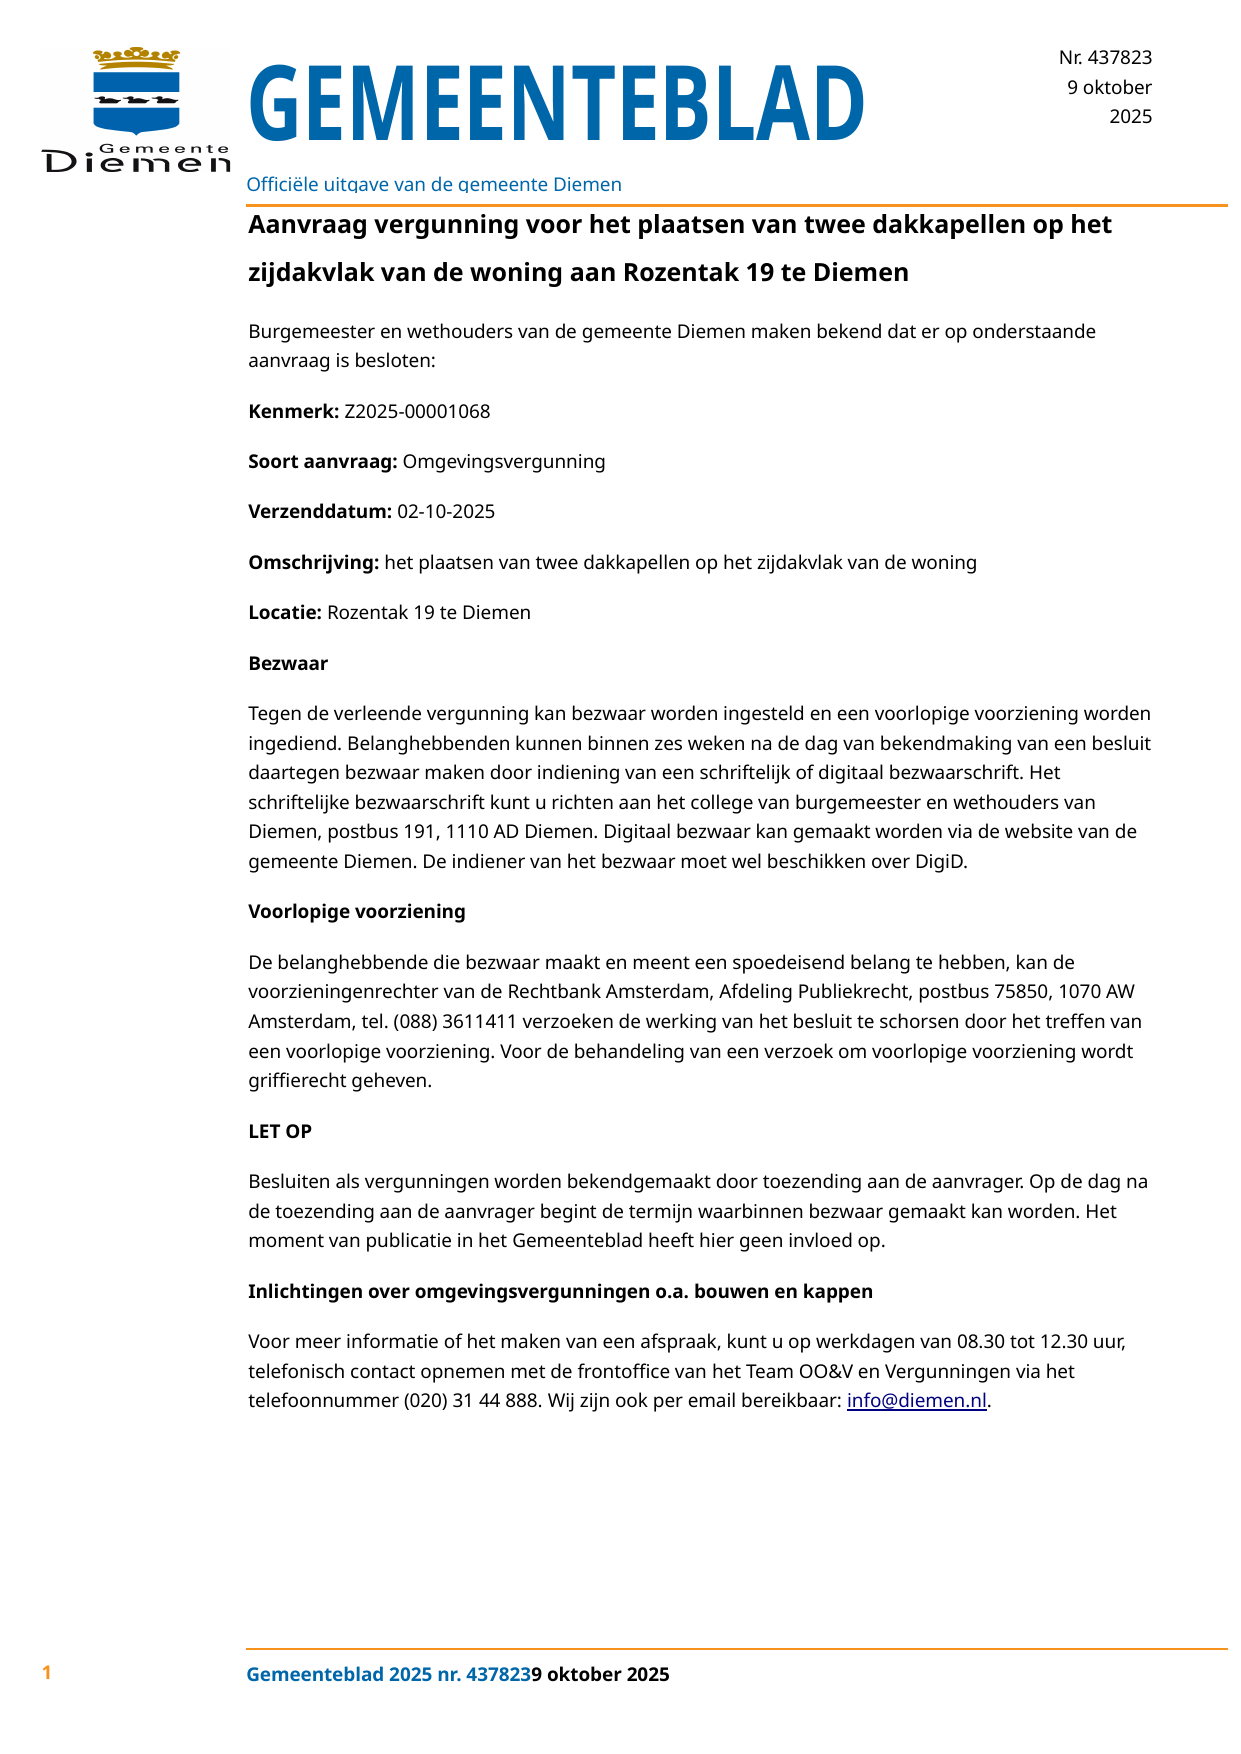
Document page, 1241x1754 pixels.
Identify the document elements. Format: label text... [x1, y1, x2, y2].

text Burgemeester en wethouders van de gemeente Diemen maken bekend dat er op onderstaande aanvraag is besloten: [248, 318, 1152, 373]
text Voorlopige voorziening [248, 899, 1152, 924]
text De belanghebbende die bezwaar maakt en meent een spoedeisend belang te hebben, kan de voorzieningenrechter van de Rechtbank Amsterdam, Afdeling Publiekrecht, postbus 75850, 1070 AW Amsterdam, tel. (088) 3611411 verzoeken de werking van het besluit te schorsen door het treffen van een voorlopige voorziening. Voor de behandeling van een verzoek om voorlopige voorziening wordt griffierecht geheven. [248, 949, 1152, 1093]
text Bezwaar [248, 650, 1152, 676]
text Soort aanvraag: Omgevingsvergunning [248, 448, 1152, 474]
text LET OP [248, 1118, 1152, 1144]
text Besluiten als vergunningen worden bekendgemaakt door toezending aan de aanvrager. Op de dag na de toezending aan de aanvrager begint de termijn waarbinnen bezwaar gemaakt kan worden. Het moment van publicatie in het Gemeenteblad heeft hier geen invloed op. [248, 1168, 1152, 1253]
text Omschrijving: het plaatsen van twee dakkapellen op het zijdakvlak van de woning [248, 549, 1152, 575]
text Aanvraag vergunning voor het plaatsen van twee dakkapellen op het zijdakvlak van de woning aan Rozentak 19 te Diemen [248, 207, 1152, 288]
text Locatie: Rozentak 19 te Diemen [248, 599, 1152, 625]
text Tegen de verleende vergunning kan bezwaar worden ingesteld en een voorlopige voorziening worden ingediend. Belanghebbenden kunnen binnen zes weken na de dag van bekendmaking van een besluit daartegen bezwaar maken door indiening van een schriftelijk of digitaal bezwaarschrift. Het schriftelijke bezwaarschrift kunt u richten aan het college van burgemeester en wethouders van Diemen, postbus 191, 1110 AD Diemen. Digitaal bezwaar kan gemaakt worden via de website van de gemeente Diemen. De indiener van het bezwaar moet wel beschikken over DigiD. [248, 700, 1152, 874]
text Verzenddatum: 02-10-2025 [248, 499, 1152, 524]
text Voor meer informatie of het maken van een afspraak, kunt u op werkdagen van 08.30 tot 12.30 uur, telefonisch contact opnemen met de frontoffice van het Team OO&V en Vergunningen via het telefoonnummer (020) 31 44 888. Wij zijn ook per email bereikbaar: info@diemen.nl. [248, 1328, 1152, 1413]
text Kenmerk: Z2025-00001068 [248, 398, 1152, 424]
text Inlichtingen over omgevingsvergunningen o.a. bouwen en kappen [248, 1278, 1152, 1304]
picture [41, 47, 231, 172]
